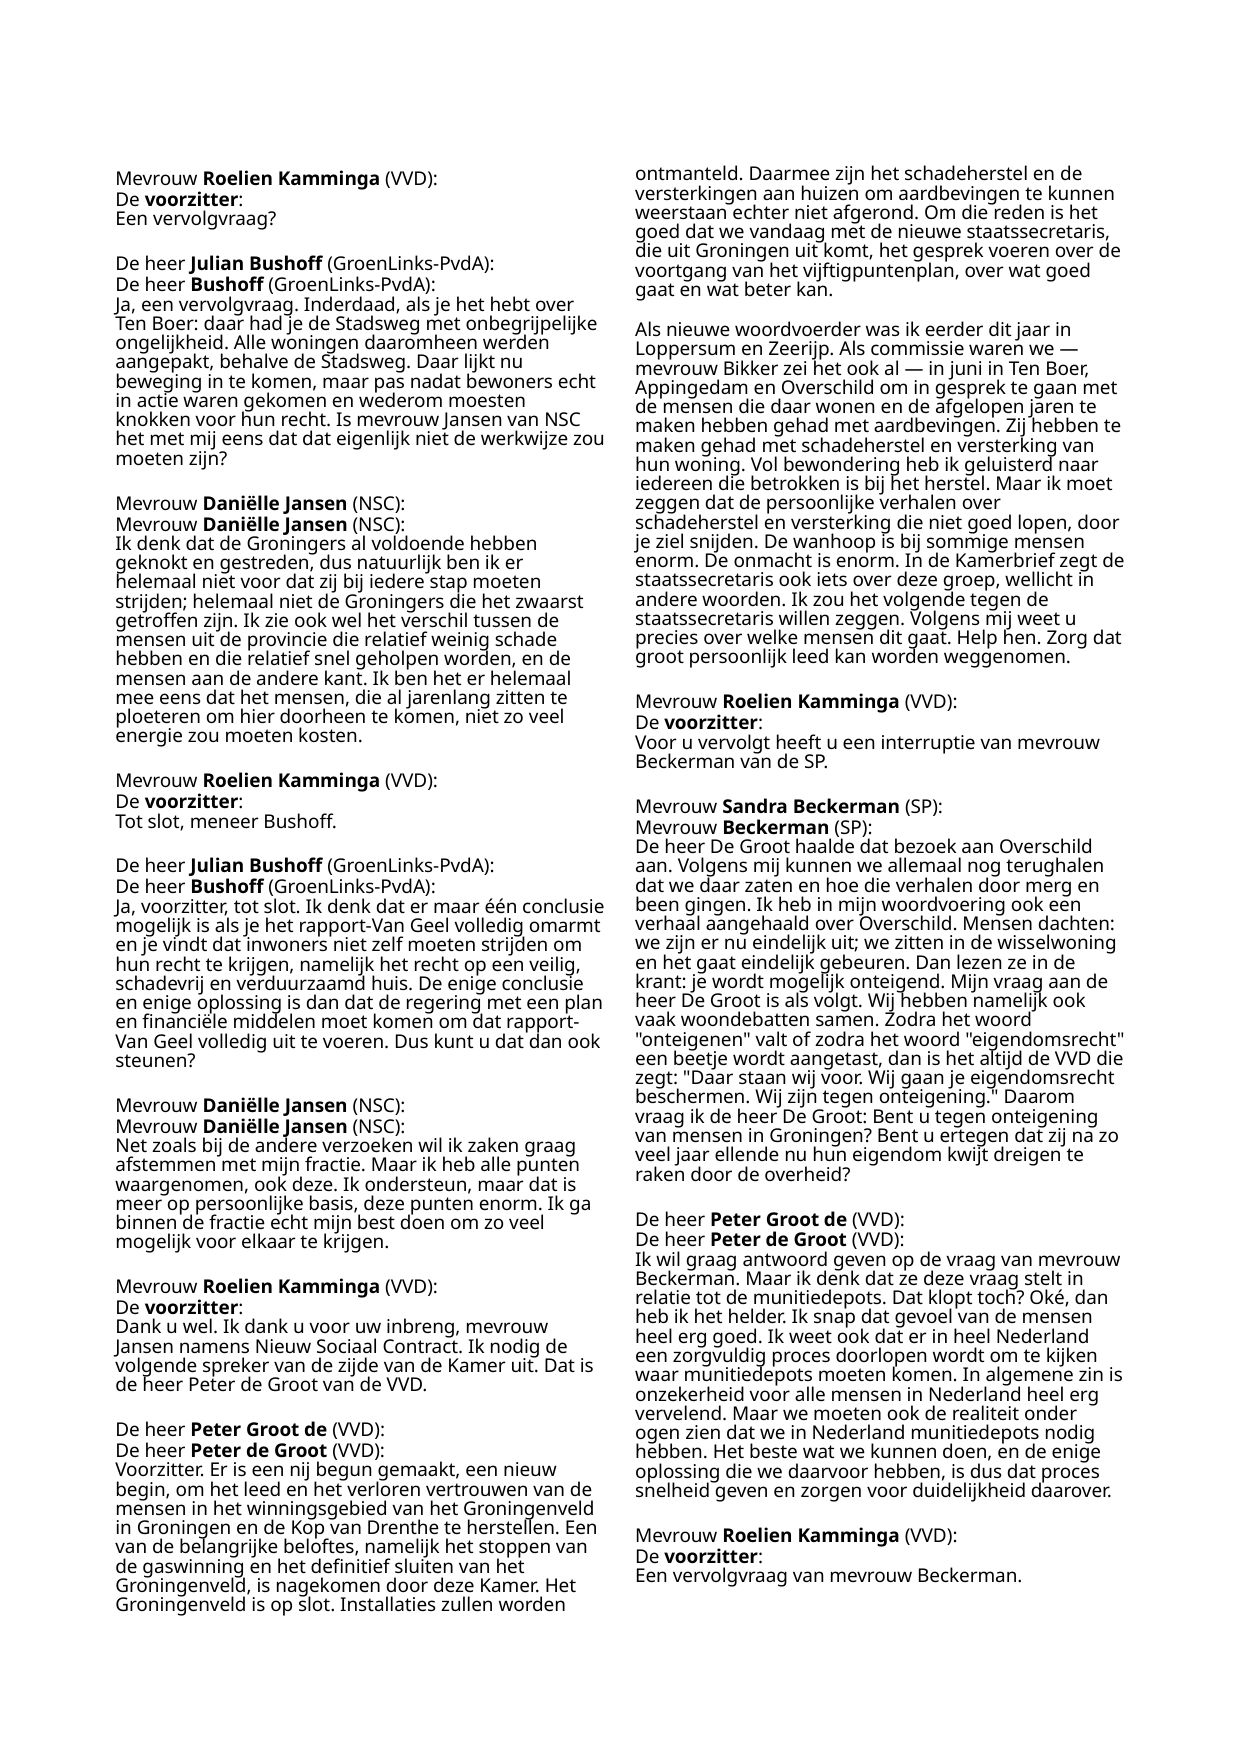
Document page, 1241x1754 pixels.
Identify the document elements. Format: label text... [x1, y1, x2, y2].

text Net zoals bij de andere verzoeken wil ik zaken graag afstemmen met mijn fractie. Maar ik heb alle punten waargenomen, ook deze. Ik ondersteun, maar dat is meer op persoonlijke basis, deze punten enorm. Ik ga binnen de fractie echt mijn best doen om zo veel mogelijk voor elkaar te krijgen. [115, 1137, 605, 1253]
text Een vervolgvraag? [115, 210, 605, 230]
text Mevrouw Beckerman (SP): [635, 819, 1125, 838]
text Mevrouw Roelien Kamminga (VVD): [635, 1522, 1125, 1548]
text ontmanteld. Daarmee zijn het schadeherstel en de versterkingen aan huizen om aardbevingen te kunnen weerstaan echter niet afgerond. Om die reden is het goed dat we vandaag met de nieuwe staatssecretaris, die uit Groningen uit komt, het gesprek voeren over de voortgang van het vijftigpuntenplan, over wat goed gaat en wat beter kan. [635, 165, 1125, 300]
text Een vervolgvraag van mevrouw Beckerman. [635, 1567, 1125, 1586]
text Mevrouw Daniëlle Jansen (NSC): [115, 1118, 605, 1137]
text Ja, een vervolgvraag. Inderdaad, als je het hebt over Ten Boer: daar had je de Stadsweg met onbegrijpelijke ongelijkheid. Alle woningen daaromheen werden aangepakt, behalve de Stadsweg. Daar lijkt nu beweging in te komen, maar pas nadat bewoners echt in actie waren gekomen en wederom moesten knokken voor hun recht. Is mevrouw Jansen van NSC het met mij eens dat dat eigenlijk niet de werkwijze zou moeten zijn? [115, 296, 605, 469]
text Dank u wel. Ik dank u voor uw inbreng, mevrouw Jansen namens Nieuw Sociaal Contract. Ik nodig de volgende spreker van de zijde van de Kamer uit. Dat is de heer Peter de Groot van de VVD. [115, 1318, 605, 1396]
text Voor u vervolgt heeft u een interruptie van mevrouw Beckerman van de SP. [635, 734, 1125, 772]
text Mevrouw Roelien Kamminga (VVD): [115, 1273, 605, 1299]
text De voorzitter: [635, 714, 1125, 734]
text De voorzitter: [635, 1548, 1125, 1567]
text De voorzitter: [115, 191, 605, 210]
text Mevrouw Roelien Kamminga (VVD): [115, 165, 605, 191]
text Mevrouw Roelien Kamminga (VVD): [115, 768, 605, 793]
text Als nieuwe woordvoerder was ik eerder dit jaar in Loppersum en Zeerijp. Als commissie waren we — mevrouw Bikker zei het ook al — in juni in Ten Boer, Appingedam en Overschild om in gesprek te gaan met de mensen die daar wonen en de afgelopen jaren te maken hebben gehad met aardbevingen. Zij hebben te maken gehad met schadeherstel en versterking van hun woning. Vol bewondering heb ik geluisterd naar iedereen die betrokken is bij het herstel. Maar ik moet zeggen dat de persoonlijke verhalen over schadeherstel en versterking die niet goed lopen, door je ziel snijden. De wanhoop is bij sommige mensen enorm. De onmacht is enorm. In de Kamerbrief zegt de staatssecretaris ook iets over deze groep, wellicht in andere woorden. Ik zou het volgende tegen de staatssecretaris willen zeggen. Volgens mij weet u precies over welke mensen dit gaat. Help hen. Zorg dat groot persoonlijk leed kan worden weggenomen. [635, 321, 1125, 668]
text Mevrouw Sandra Beckerman (SP): [635, 793, 1125, 819]
text Ik denk dat de Groningers al voldoende hebben geknokt en gestreden, dus natuurlijk ben ik er helemaal niet voor dat zij bij iedere stap moeten strijden; helemaal niet de Groningers die het zwaarst getroffen zijn. Ik zie ook wel het verschil tussen de mensen uit de provincie die relatief weinig schade hebben en die relatief snel geholpen worden, en de mensen aan de andere kant. Ik ben het er helemaal mee eens dat het mensen, die al jarenlang zitten te ploeteren om hier doorheen te komen, niet zo veel energie zou moeten kosten. [115, 535, 605, 747]
text Voorzitter. Er is een nij begun gemaakt, een nieuw begin, om het leed en het verloren vertrouwen van de mensen in het winningsgebied van het Groningenveld in Groningen en de Kop van Drenthe te herstellen. Een van de belangrijke beloftes, namelijk het stoppen van de gaswinning en het definitief sluiten van het Groningenveld, is nagekomen door deze Kamer. Het Groningenveld is op slot. Installaties zullen worden [115, 1461, 605, 1616]
text De heer Julian Bushoff (GroenLinks-PvdA): [115, 853, 605, 878]
text Mevrouw Daniëlle Jansen (NSC): [115, 1092, 605, 1118]
text De heer Peter Groot de (VVD): [635, 1206, 1125, 1231]
text De heer Bushoff (GroenLinks-PvdA): [115, 276, 605, 296]
text Mevrouw Daniëlle Jansen (NSC): [115, 516, 605, 535]
text De voorzitter: [115, 793, 605, 813]
text De heer De Groot haalde dat bezoek aan Overschild aan. Volgens mij kunnen we allemaal nog terughalen dat we daar zaten en hoe die verhalen door merg en been gingen. Ik heb in mijn woordvoering ook een verhaal aangehaald over Overschild. Mensen dachten: we zijn er nu eindelijk uit; we zitten in de wisselwoning en het gaat eindelijk gebeuren. Dan lezen ze in de krant: je wordt mogelijk onteigend. Mijn vraag aan de heer De Groot is als volgt. Wij hebben namelijk ook vaak woondebatten samen. Zodra het woord "onteigenen" valt of zodra het woord "eigendomsrecht" een beetje wordt aangetast, dan is het altijd de VVD die zegt: "Daar staan wij voor. Wij gaan je eigendomsrecht beschermen. Wij zijn tegen onteigening." Daarom vraag ik de heer De Groot: Bent u tegen onteigening van mensen in Groningen? Bent u ertegen dat zij na zo veel jaar ellende nu hun eigendom kwijt dreigen te raken door de overheid? [635, 838, 1125, 1185]
text Tot slot, meneer Bushoff. [115, 813, 605, 832]
text Mevrouw Roelien Kamminga (VVD): [635, 689, 1125, 714]
text De voorzitter: [115, 1299, 605, 1318]
text De heer Peter Groot de (VVD): [115, 1416, 605, 1442]
text De heer Peter de Groot (VVD): [115, 1442, 605, 1461]
text Mevrouw Daniëlle Jansen (NSC): [115, 490, 605, 516]
text De heer Peter de Groot (VVD): [635, 1231, 1125, 1251]
text Ja, voorzitter, tot slot. Ik denk dat er maar één conclusie mogelijk is als je het rapport-Van Geel volledig omarmt en je vindt dat inwoners niet zelf moeten strijden om hun recht te krijgen, namelijk het recht op een veilig, schadevrij en verduurzaamd huis. De enige conclusie en enige oplossing is dan dat de regering met een plan en financiële middelen moet komen om dat rapport-Van Geel volledig uit te voeren. Dus kunt u dat dan ook steunen? [115, 898, 605, 1071]
text Ik wil graag antwoord geven op de vraag van mevrouw Beckerman. Maar ik denk dat ze deze vraag stelt in relatie tot de munitiedepots. Dat klopt toch? Oké, dan heb ik het helder. Ik snap dat gevoel van de mensen heel erg goed. Ik weet ook dat er in heel Nederland een zorgvuldig proces doorlopen wordt om te kijken waar munitiedepots moeten komen. In algemene zin is onzekerheid voor alle mensen in Nederland heel erg vervelend. Maar we moeten ook de realiteit onder ogen zien dat we in Nederland munitiedepots nodig hebben. Het beste wat we kunnen doen, en de enige oplossing die we daarvoor hebben, is dus dat proces snelheid geven en zorgen voor duidelijkheid daarover. [635, 1251, 1125, 1501]
text De heer Bushoff (GroenLinks-PvdA): [115, 878, 605, 898]
text De heer Julian Bushoff (GroenLinks-PvdA): [115, 251, 605, 276]
